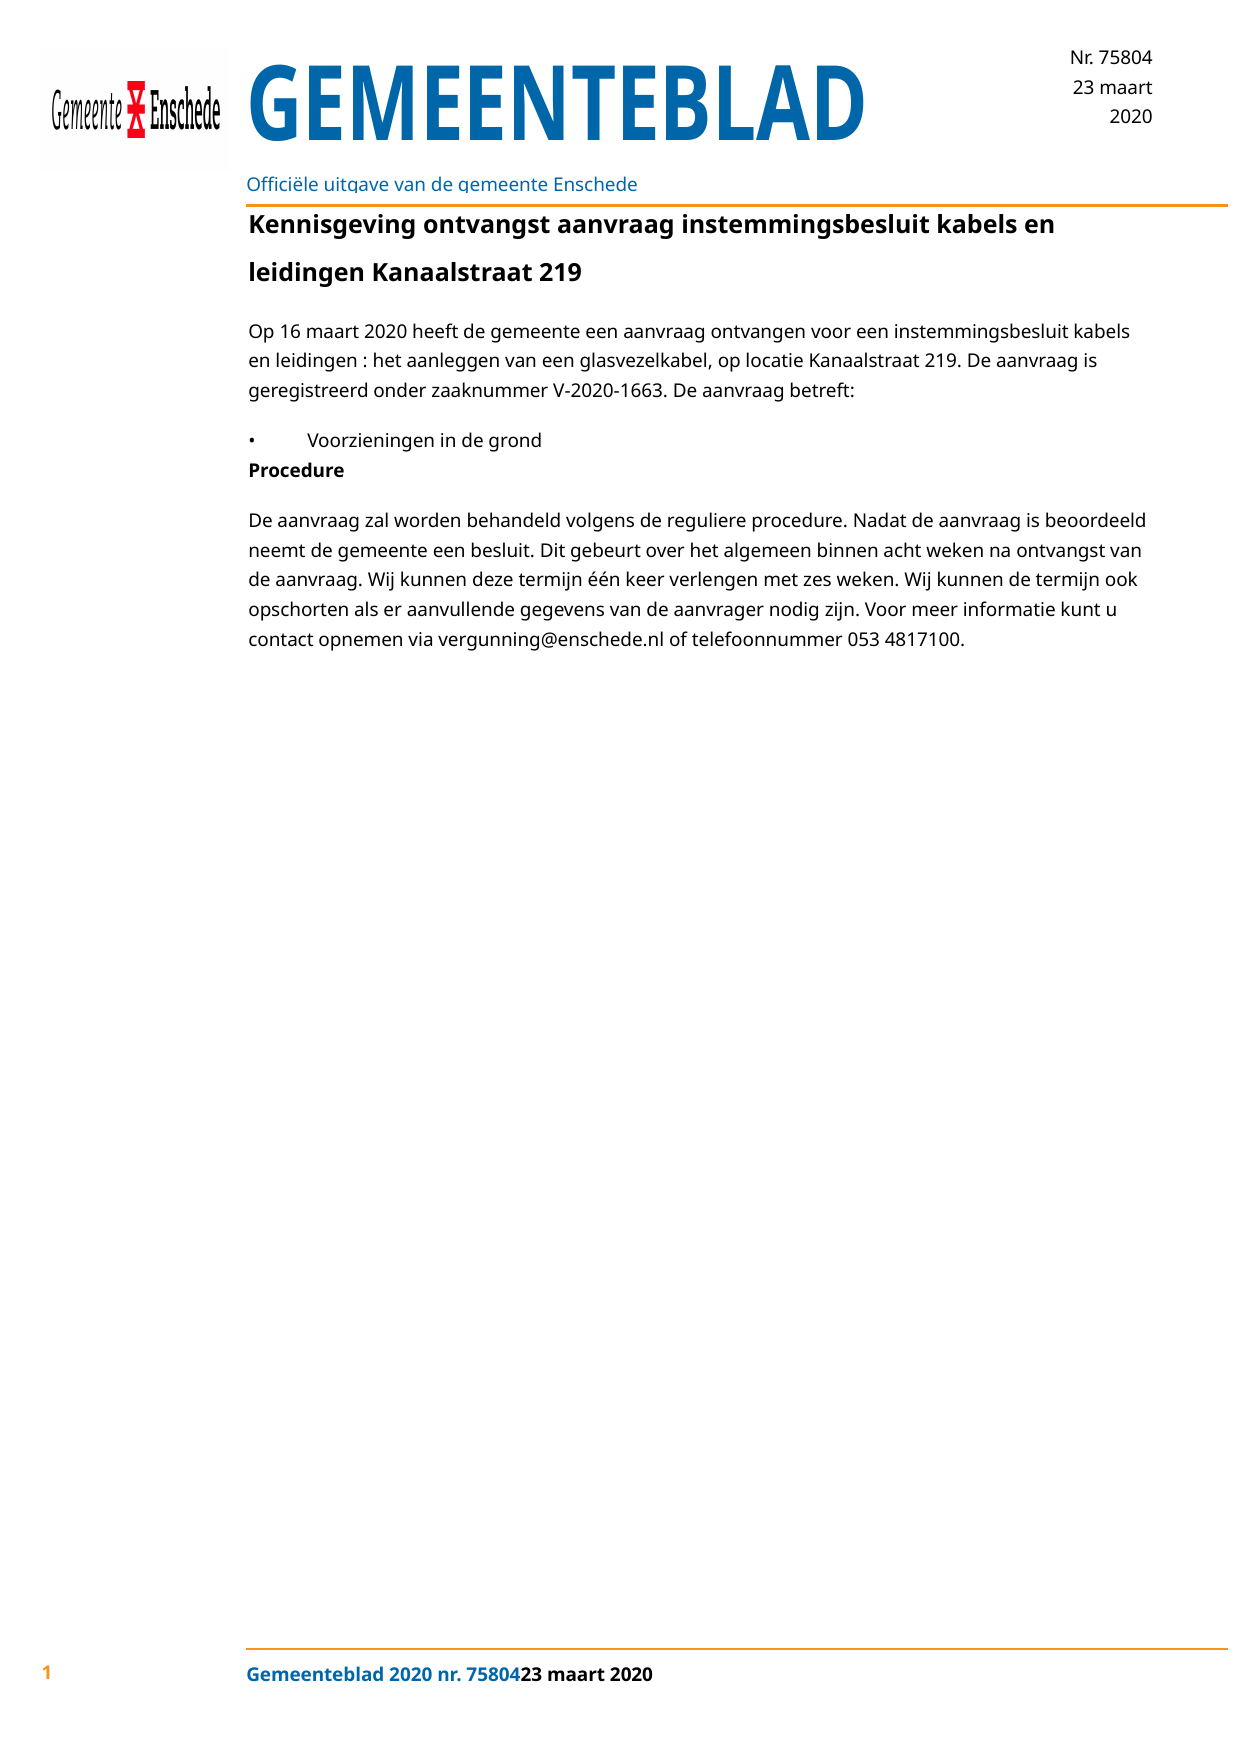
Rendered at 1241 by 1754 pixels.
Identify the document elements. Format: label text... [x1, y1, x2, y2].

text Procedure [248, 457, 1152, 483]
text De aanvraag zal worden behandeld volgens de reguliere procedure. Nadat de aanvraag is beoordeeld neemt de gemeente een besluit. Dit gebeurt over het algemeen binnen acht weken na ontvangst van de aanvraag. Wij kunnen deze termijn één keer verlengen met zes weken. Wij kunnen de termijn ook opschorten als er aanvullende gegevens van de aanvrager nodig zijn. Voor meer informatie kunt u contact opnemen via vergunning@enschede.nl of telefoonnummer 053 4817100. [248, 507, 1152, 652]
picture [41, 47, 231, 172]
list Voorzieningen in de grond [248, 427, 1152, 453]
text Op 16 maart 2020 heeft de gemeente een aanvraag ontvangen voor een instemmingsbesluit kabels en leidingen : het aanleggen van een glasvezelkabel, op locatie Kanaalstraat 219. De aanvraag is geregistreerd onder zaaknummer V-2020-1663. De aanvraag betreft: [248, 318, 1152, 403]
text Kennisgeving ontvangst aanvraag instemmingsbesluit kabels en leidingen Kanaalstraat 219 [248, 207, 1152, 288]
